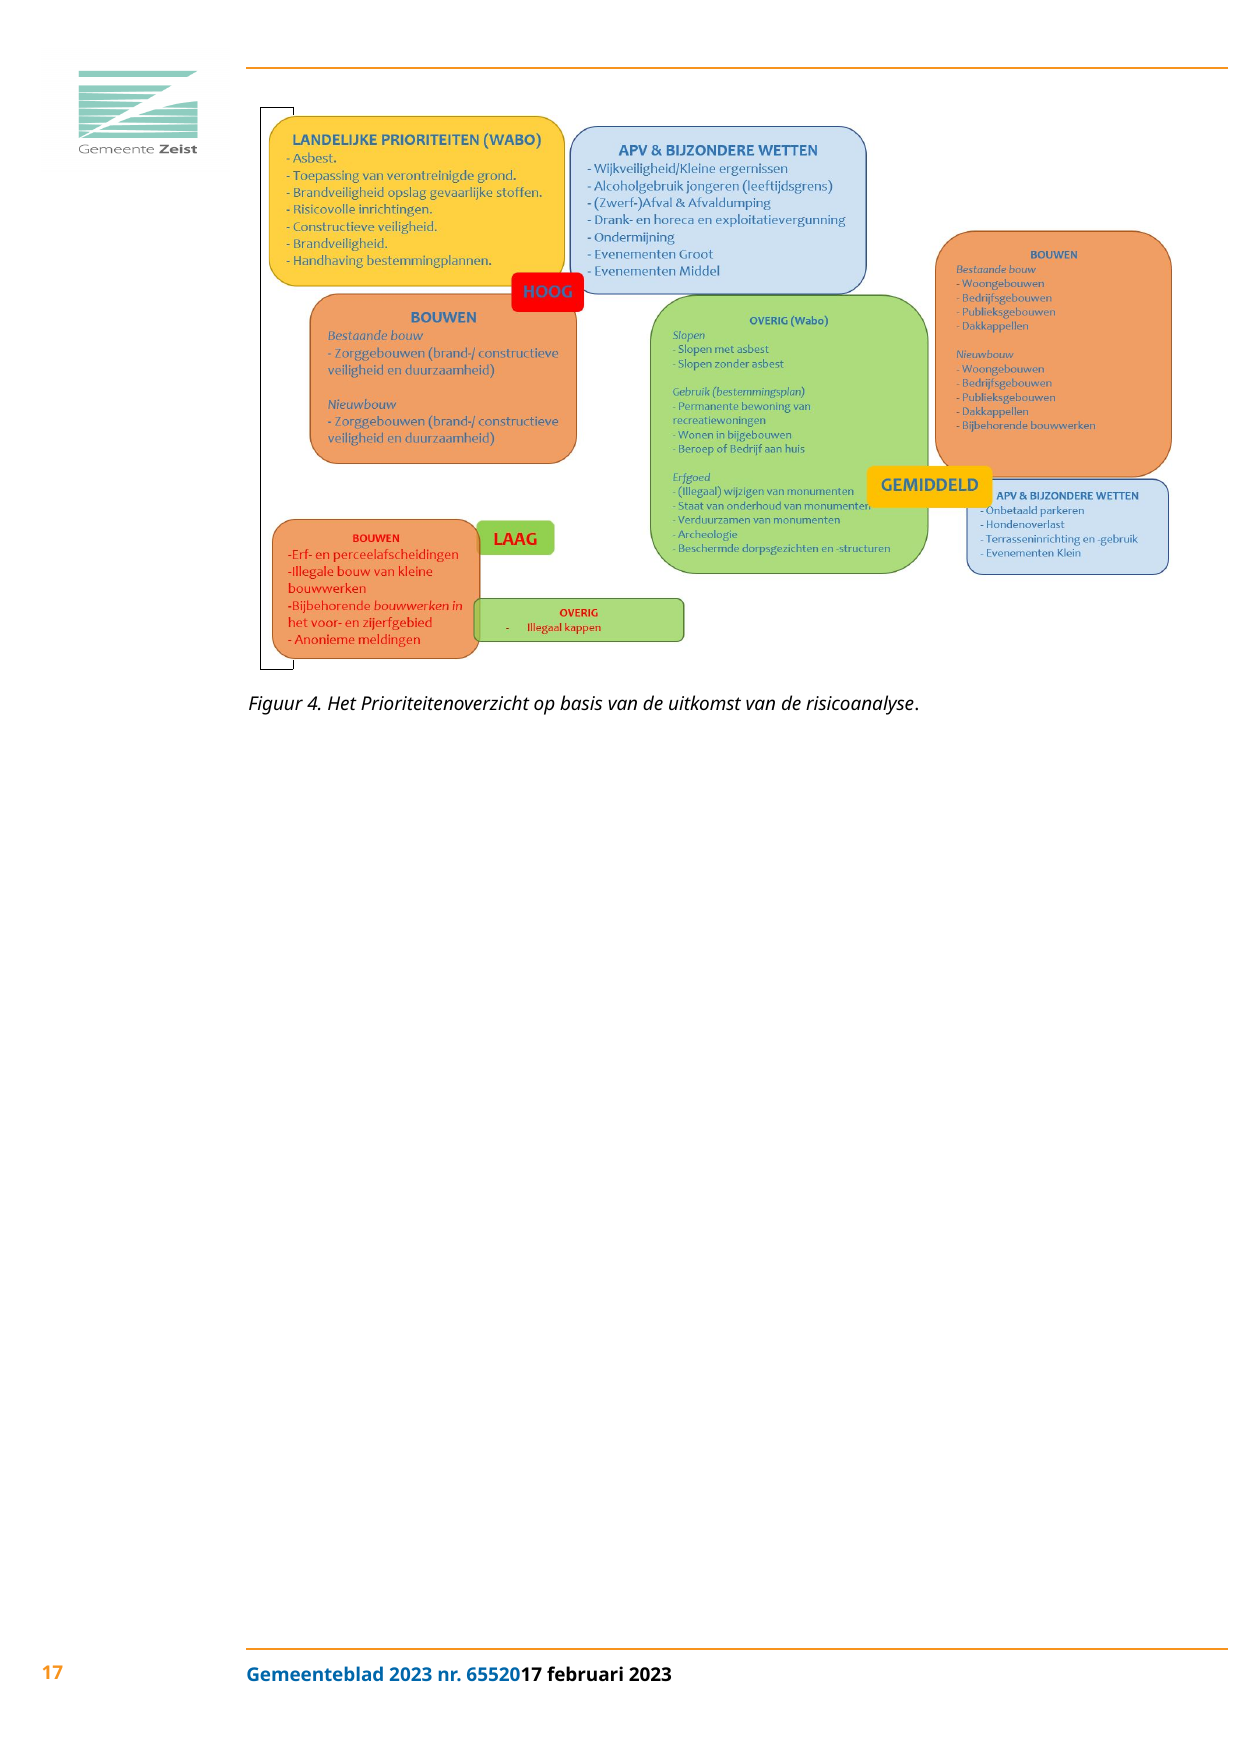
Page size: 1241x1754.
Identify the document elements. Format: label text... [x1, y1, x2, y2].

text Figuur 4. Het Prioriteitenoverzicht op basis van de uitkomst van de risicoanalyse. [248, 690, 1152, 716]
picture [41, 47, 231, 172]
picture [268, 115, 1173, 660]
